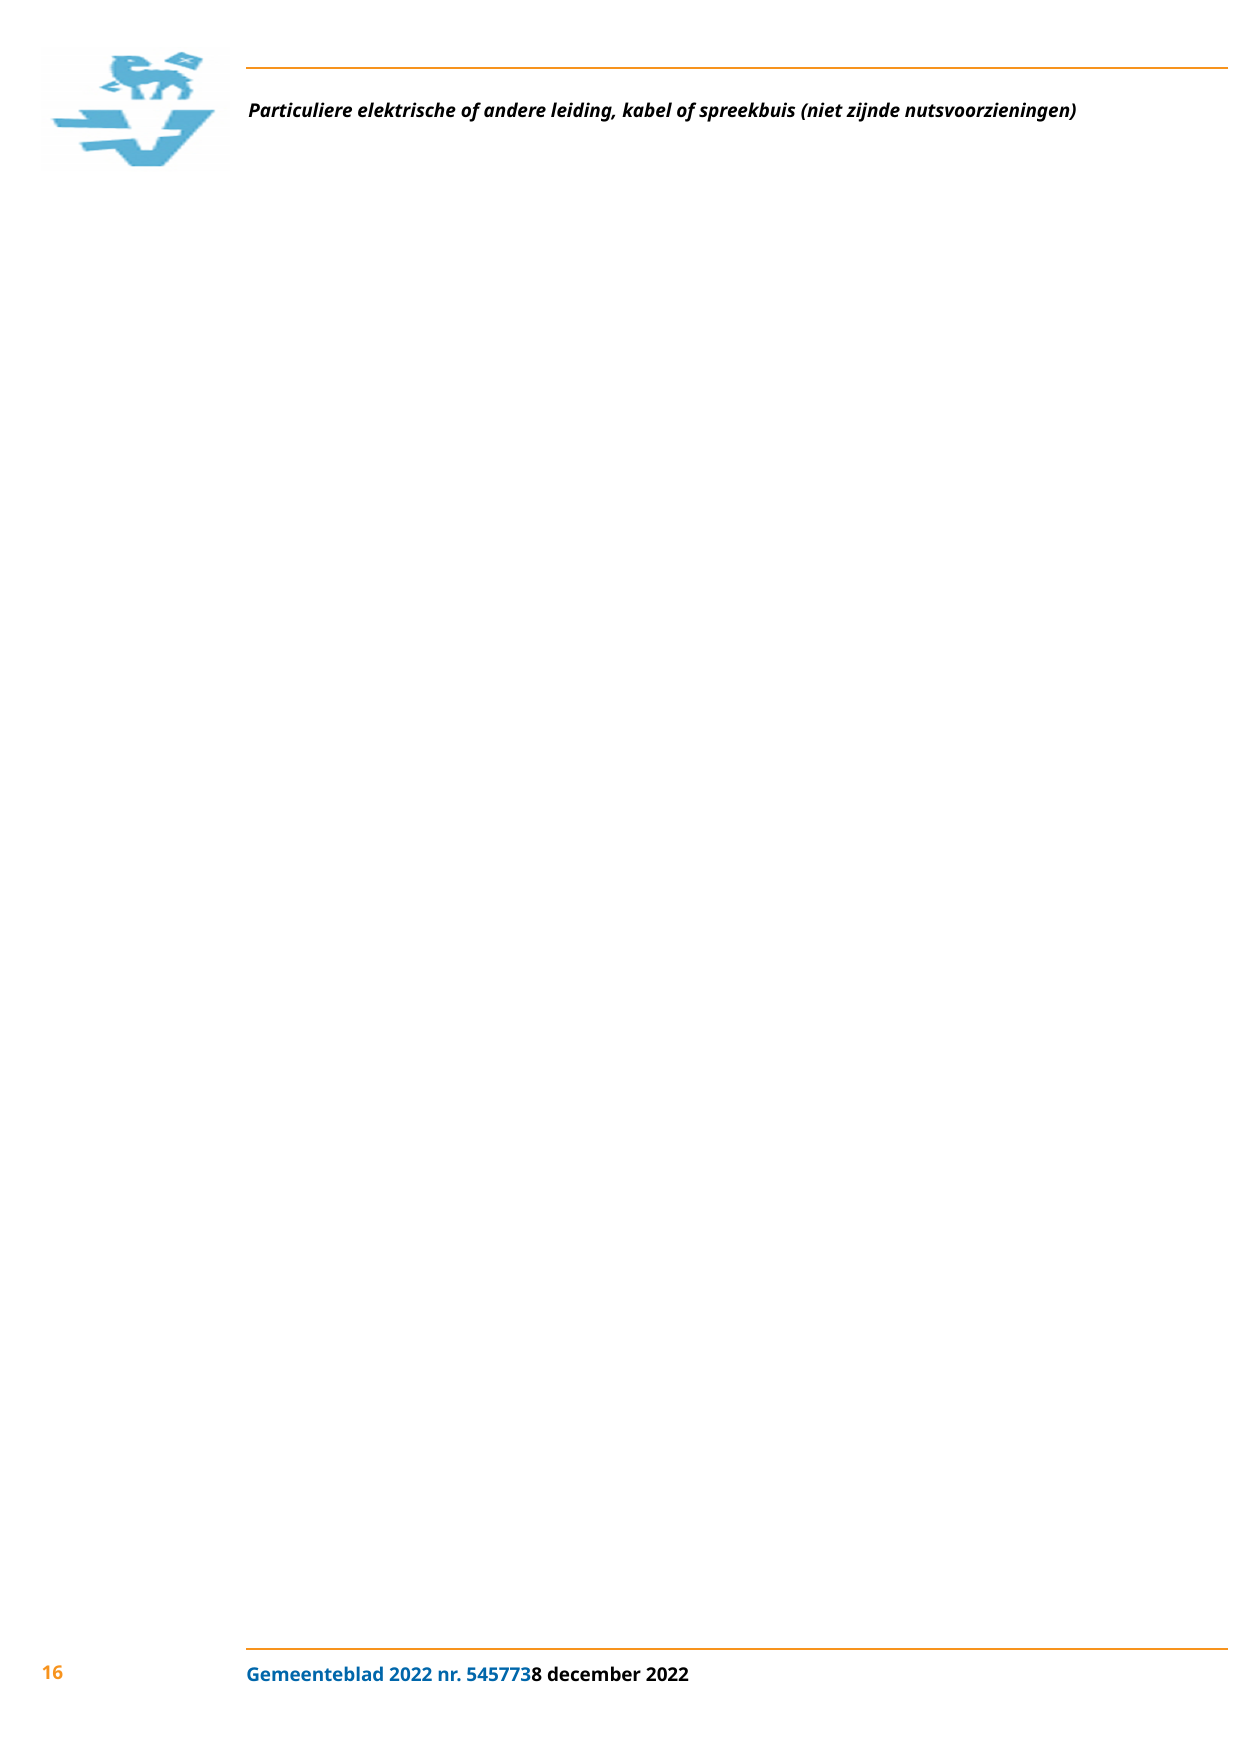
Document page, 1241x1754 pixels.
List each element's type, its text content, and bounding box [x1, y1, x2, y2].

text Particuliere elektrische of andere leiding, kabel of spreekbuis (niet zijnde nutsvoorzieningen) [248, 95, 1152, 123]
picture [41, 47, 231, 172]
